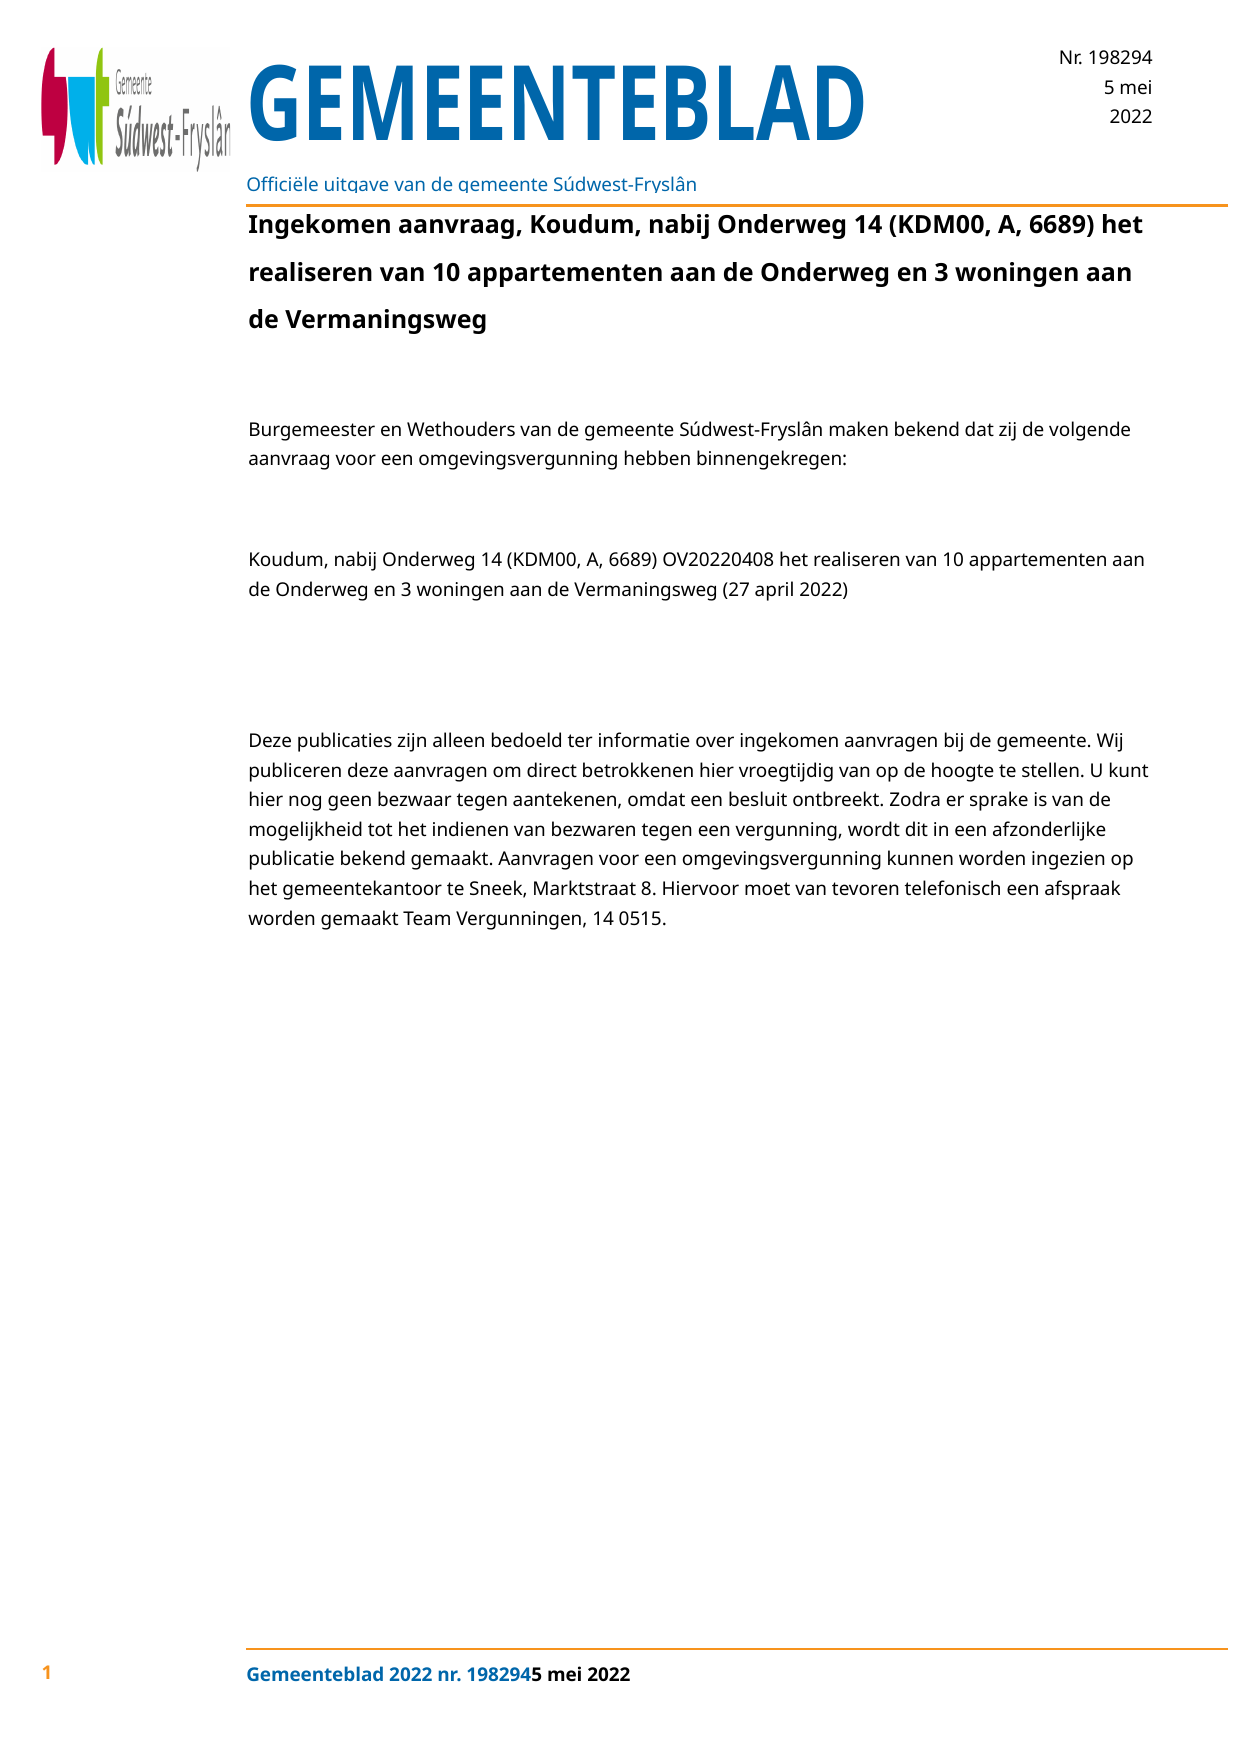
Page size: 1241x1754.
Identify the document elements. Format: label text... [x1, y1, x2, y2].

text Ingekomen aanvraag, Koudum, nabij Onderweg 14 (KDM00, A, 6689) het realiseren van 10 appartementen aan de Onderweg en 3 woningen aan de Vermaningsweg [248, 207, 1152, 336]
text Deze publicaties zijn alleen bedoeld ter informatie over ingekomen aanvragen bij de gemeente. Wij publiceren deze aanvragen om direct betrokkenen hier vroegtijdig van op de hoogte te stellen. U kunt hier nog geen bezwaar tegen aantekenen, omdat een besluit ontbreekt. Zodra er sprake is van de mogelijkheid tot het indienen van bezwaren tegen een vergunning, wordt dit in een afzonderlijke publicatie bekend gemaakt. Aanvragen voor een omgevingsvergunning kunnen worden ingezien op het gemeentekantoor te Sneek, Marktstraat 8. Hiervoor moet van tevoren telefonisch een afspraak worden gemaakt Team Vergunningen, 14 0515. [248, 727, 1152, 930]
text Burgemeester en Wethouders van de gemeente Súdwest-Fryslân maken bekend dat zij de volgende aanvraag voor een omgevingsvergunning hebben binnengekregen: [248, 416, 1152, 471]
picture [41, 47, 231, 172]
text Koudum, nabij Onderweg 14 (KDM00, A, 6689) OV20220408 het realiseren van 10 appartementen aan de Onderweg en 3 woningen aan de Vermaningsweg (27 april 2022) [248, 546, 1152, 602]
